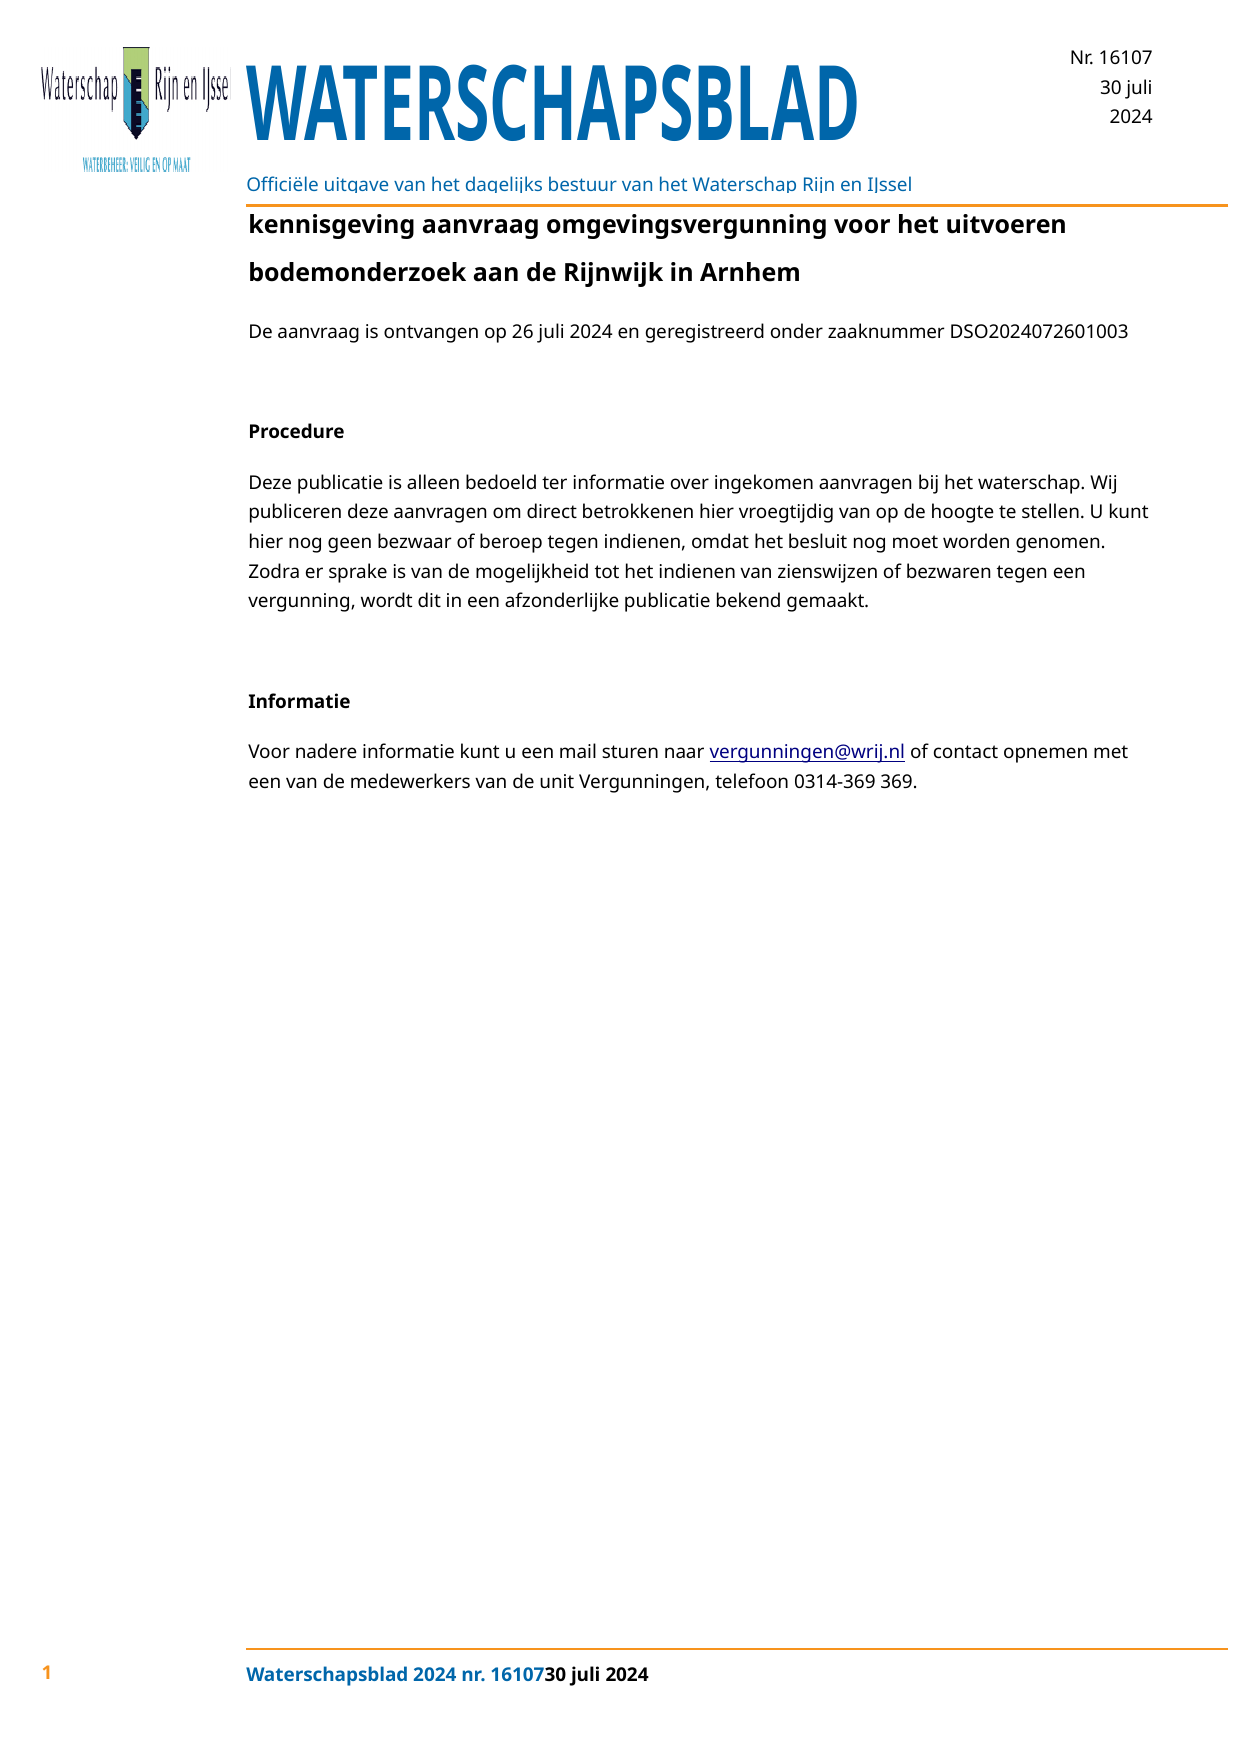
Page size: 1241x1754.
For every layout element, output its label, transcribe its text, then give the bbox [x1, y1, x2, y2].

text kennisgeving aanvraag omgevingsvergunning voor het uitvoeren bodemonderzoek aan de Rijnwijk in Arnhem [248, 207, 1152, 288]
text Procedure [248, 419, 1152, 444]
text Informatie [248, 688, 1152, 714]
text De aanvraag is ontvangen op 26 juli 2024 en geregistreerd onder zaaknummer DSO2024072601003 [248, 318, 1152, 344]
text Voor nadere informatie kunt u een mail sturen naar vergunningen@wrij.nl of contact opnemen met een van de medewerkers van de unit Vergunningen, telefoon 0314-369 369. [248, 739, 1152, 794]
picture [41, 47, 231, 172]
text Deze publicatie is alleen bedoeld ter informatie over ingekomen aanvragen bij het waterschap. Wij publiceren deze aanvragen om direct betrokkenen hier vroegtijdig van op de hoogte te stellen. U kunt hier nog geen bezwaar of beroep tegen indienen, omdat het besluit nog moet worden genomen. Zodra er sprake is van de mogelijkheid tot het indienen van zienswijzen of bezwaren tegen een vergunning, wordt dit in een afzonderlijke publicatie bekend gemaakt. [248, 469, 1152, 613]
